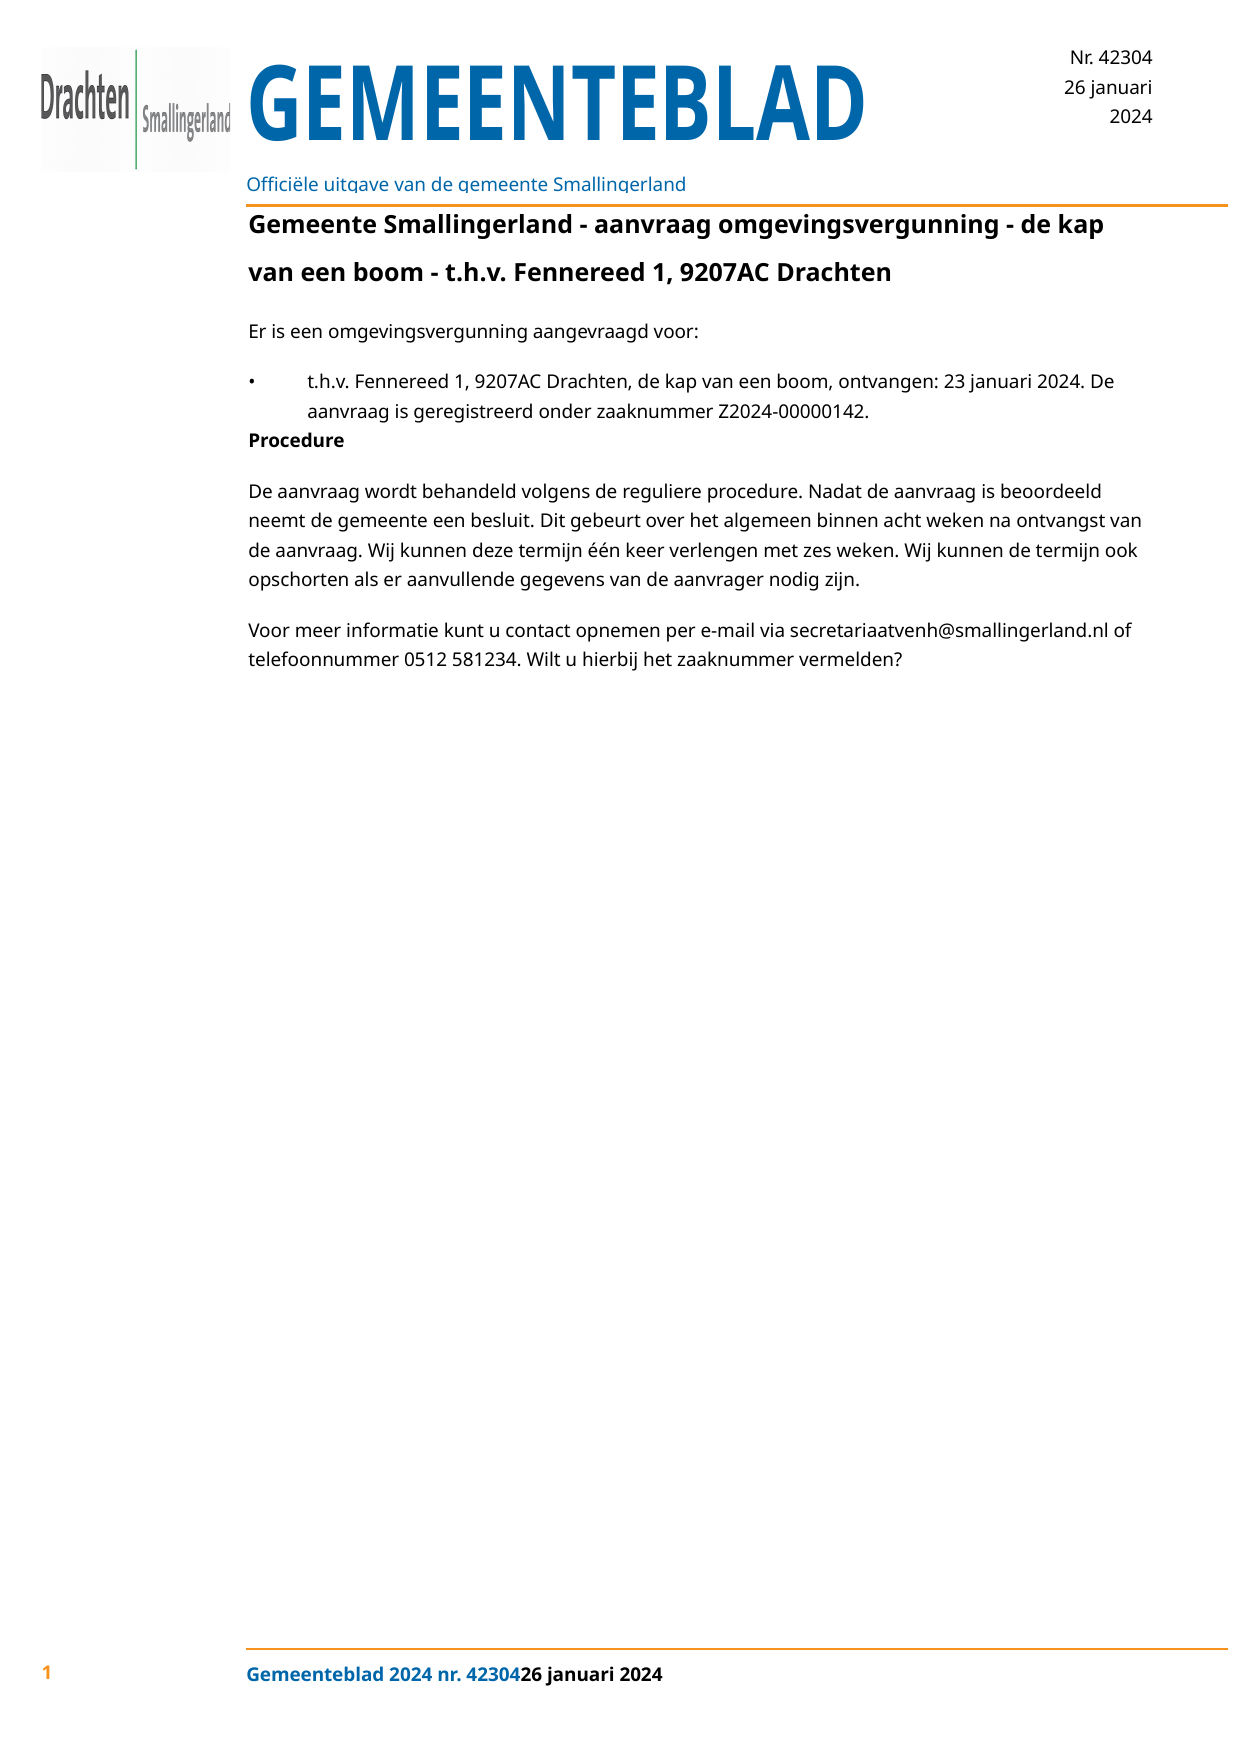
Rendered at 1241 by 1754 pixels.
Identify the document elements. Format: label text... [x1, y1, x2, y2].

text De aanvraag wordt behandeld volgens de reguliere procedure. Nadat de aanvraag is beoordeeld neemt de gemeente een besluit. Dit gebeurt over het algemeen binnen acht weken na ontvangst van de aanvraag. Wij kunnen deze termijn één keer verlengen met zes weken. Wij kunnen de termijn ook opschorten als er aanvullende gegevens van de aanvrager nodig zijn. [248, 478, 1152, 592]
text Gemeente Smallingerland - aanvraag omgevingsvergunning - de kap van een boom - t.h.v. Fennereed 1, 9207AC Drachten [248, 207, 1152, 288]
picture [41, 47, 231, 172]
text Er is een omgevingsvergunning aangevraagd voor: [248, 318, 1152, 344]
text Procedure [248, 427, 1152, 453]
list t.h.v. Fennereed 1, 9207AC Drachten, de kap van een boom, ontvangen: 23 januari 2024. De aanvraag is geregistreerd onder zaaknummer Z2024-00000142. [248, 368, 1152, 424]
text Voor meer informatie kunt u contact opnemen per e-mail via secretariaatvenh@smallingerland.nl of telefoonnummer 0512 581234. Wilt u hierbij het zaaknummer vermelden? [248, 617, 1152, 672]
